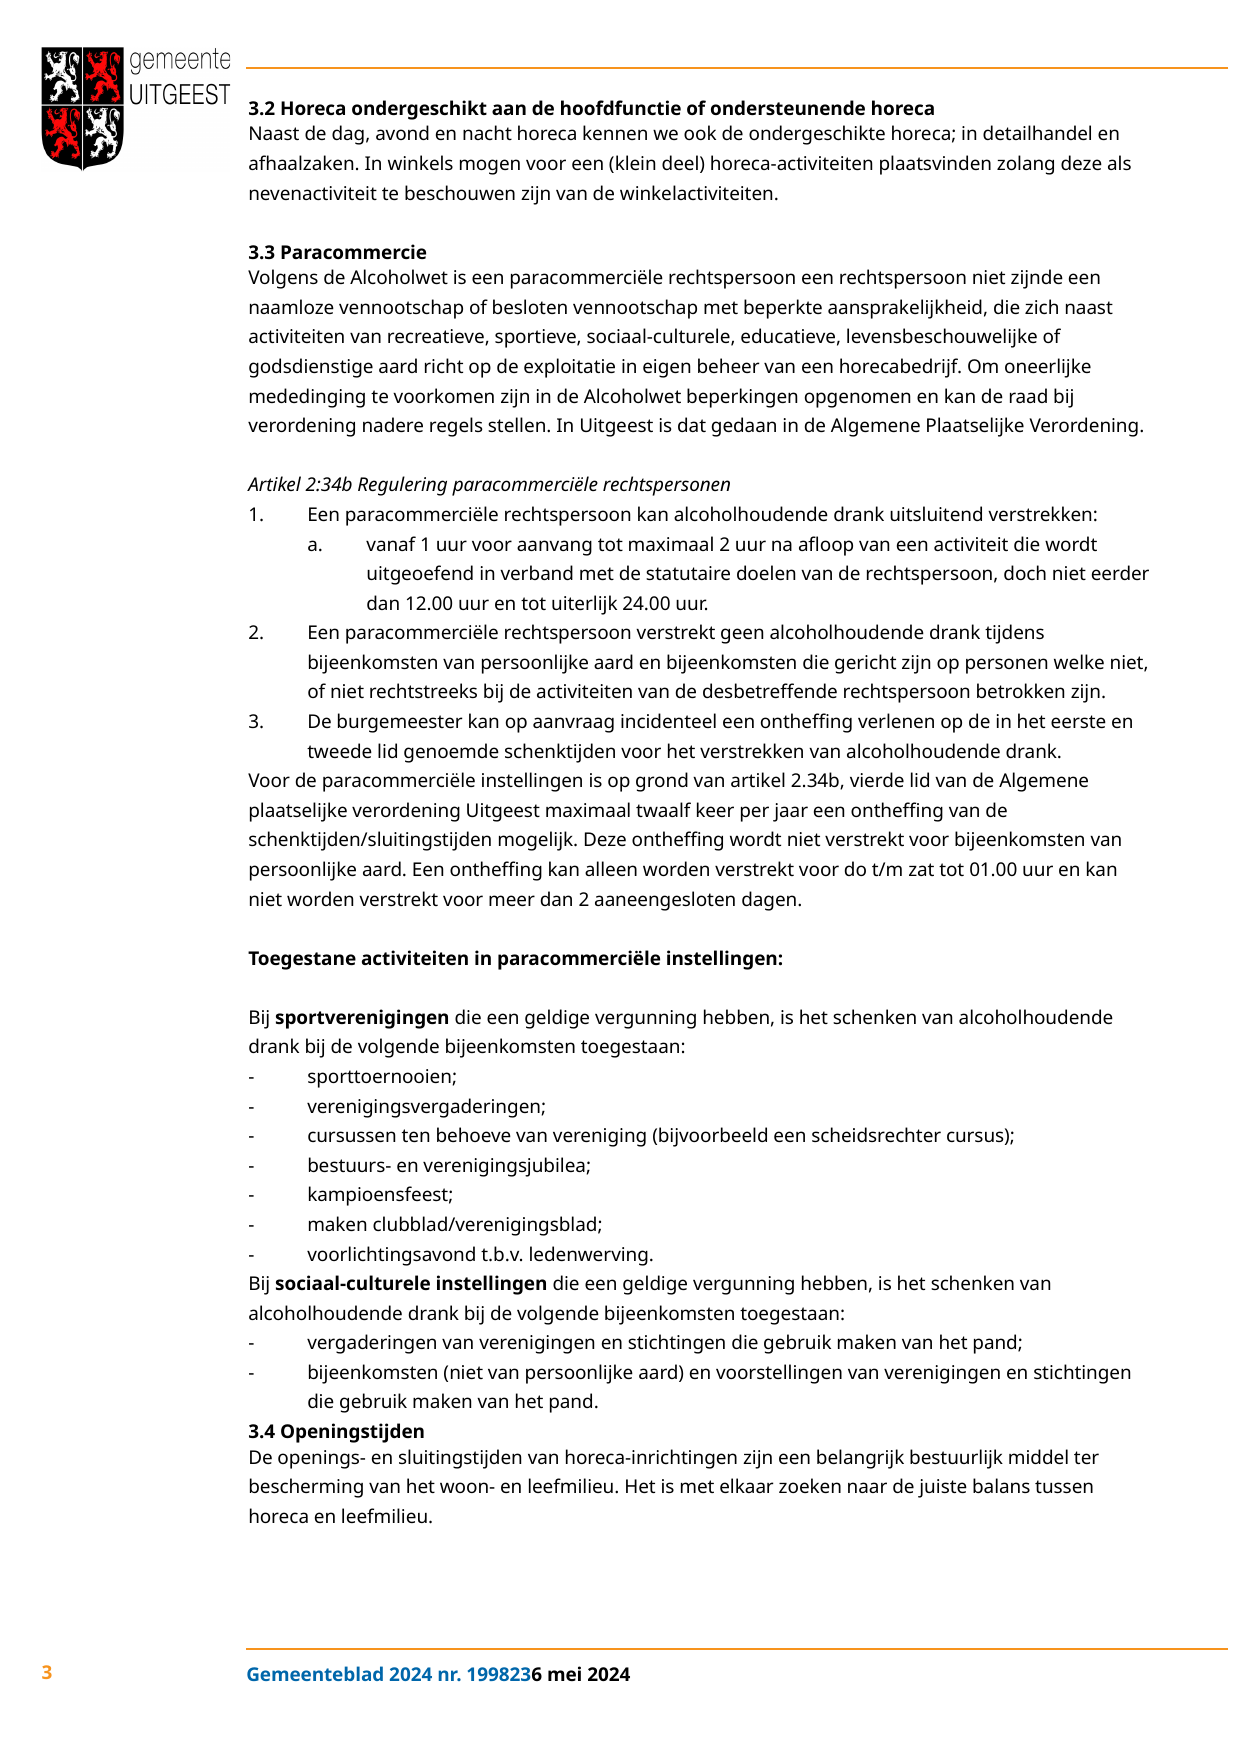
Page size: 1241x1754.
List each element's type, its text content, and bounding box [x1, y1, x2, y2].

text De openings- en sluitingstijden van horeca-inrichtingen zijn een belangrijk bestuurlijk middel ter bescherming van het woon- en leefmilieu. Het is met elkaar zoeken naar de juiste balans tussen horeca en leefmilieu. [248, 1444, 1152, 1529]
list sporttoernooien; [248, 1063, 1152, 1089]
list voorlichtingsavond t.b.v. ledenwerving. [248, 1241, 1152, 1267]
text Volgens de Alcoholwet is een paracommerciële rechtspersoon een rechtspersoon niet zijnde een naamloze vennootschap of besloten vennootschap met beperkte aansprakelijkheid, die zich naast activiteiten van recreatieve, sportieve, sociaal-culturele, educatieve, levensbeschouwelijke of godsdienstige aard richt op de exploitatie in eigen beheer van een horecabedrijf. Om oneerlijke mededinging te voorkomen zijn in de Alcoholwet beperkingen opgenomen en kan de raad bij verordening nadere regels stellen. In Uitgeest is dat gedaan in de Algemene Plaatselijke Verordening. [248, 264, 1152, 438]
list maken clubblad/verenigingsblad; [248, 1211, 1152, 1237]
list bijeenkomsten (niet van persoonlijke aard) en voorstellingen van verenigingen en stichtingen die gebruik maken van het pand. [248, 1359, 1152, 1414]
list Een paracommerciële rechtspersoon verstrekt geen alcoholhoudende drank tijdens bijeenkomsten van persoonlijke aard en bijeenkomsten die gericht zijn op personen welke niet, of niet rechtstreeks bij de activiteiten van de desbetreffende rechtspersoon betrokken zijn. [248, 619, 1152, 704]
list verenigingsvergaderingen; [248, 1093, 1152, 1119]
list kampioensfeest; [248, 1182, 1152, 1207]
list Een paracommerciële rechtspersoon kan alcoholhoudende drank uitsluitend verstrekken: [248, 501, 1152, 527]
picture [41, 47, 231, 172]
list vergaderingen van verenigingen en stichtingen die gebruik maken van het pand; [248, 1329, 1152, 1355]
text Artikel 2:34b Regulering paracommerciële rechtspersonen [248, 472, 1152, 497]
text 3.3 Paracommercie [248, 239, 1152, 264]
list De burgemeester kan op aanvraag incidenteel een ontheffing verlenen op de in het eerste en tweede lid genoemde schenktijden voor het verstrekken van alcoholhoudende drank. [248, 708, 1152, 764]
list cursussen ten behoeve van vereniging (bijvoorbeeld een scheidsrechter cursus); [248, 1122, 1152, 1148]
text 3.4 Openingstijden [248, 1418, 1152, 1444]
text Bij sportverenigingen die een geldige vergunning hebben, is het schenken van alcoholhoudende drank bij de volgende bijeenkomsten toegestaan: [248, 1004, 1152, 1059]
text Naast de dag, avond en nacht horeca kennen we ook de ondergeschikte horeca; in detailhandel en afhaalzaken. In winkels mogen voor een (klein deel) horeca-activiteiten plaatsvinden zolang deze als nevenactiviteit te beschouwen zijn van de winkelactiviteiten. [248, 121, 1152, 205]
text Voor de paracommerciële instellingen is op grond van artikel 2.34b, vierde lid van de Algemene plaatselijke verordening Uitgeest maximaal twaalf keer per jaar een ontheffing van de schenktijden/sluitingstijden mogelijk. Deze ontheffing wordt niet verstrekt voor bijeenkomsten van persoonlijke aard. Een ontheffing kan alleen worden verstrekt voor do t/m zat tot 01.00 uur en kan niet worden verstrekt voor meer dan 2 aaneengesloten dagen. [248, 767, 1152, 912]
list vanaf 1 uur voor aanvang tot maximaal 2 uur na afloop van een activiteit die wordt uitgeoefend in verband met de statutaire doelen van de rechtspersoon, doch niet eerder dan 12.00 uur en tot uiterlijk 24.00 uur. [307, 531, 1152, 616]
text 3.2 Horeca ondergeschikt aan de hoofdfunctie of ondersteunende horeca [248, 95, 1152, 121]
list bestuurs- en verenigingsjubilea; [248, 1152, 1152, 1178]
text Bij sociaal-culturele instellingen die een geldige vergunning hebben, is het schenken van alcoholhoudende drank bij de volgende bijeenkomsten toegestaan: [248, 1270, 1152, 1326]
text Toegestane activiteiten in paracommerciële instellingen: [248, 945, 1152, 971]
